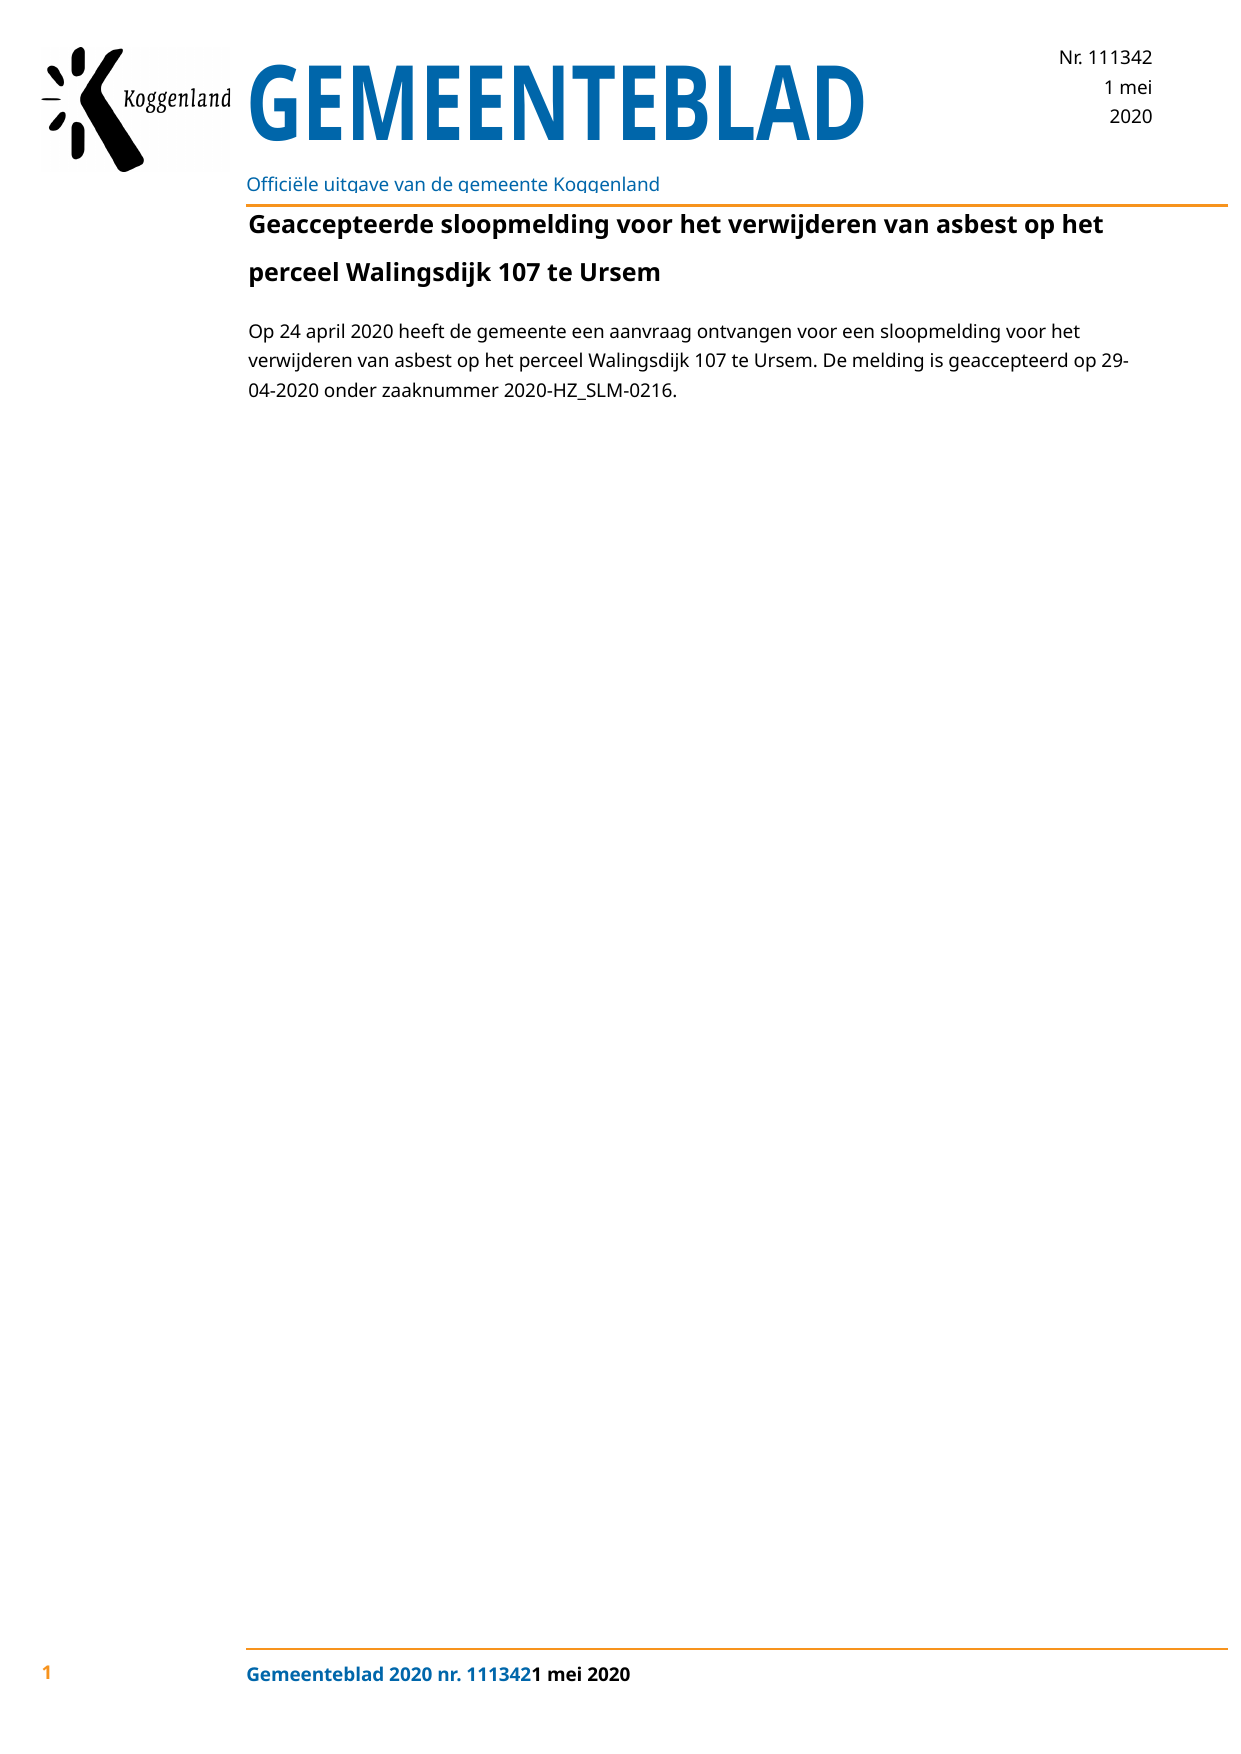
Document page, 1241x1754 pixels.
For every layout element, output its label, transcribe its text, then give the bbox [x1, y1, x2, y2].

text Op 24 april 2020 heeft de gemeente een aanvraag ontvangen voor een sloopmelding voor het verwijderen van asbest op het perceel Walingsdijk 107 te Ursem. De melding is geaccepteerd op 29-04-2020 onder zaaknummer 2020-HZ_SLM-0216. [248, 318, 1152, 403]
text Geaccepteerde sloopmelding voor het verwijderen van asbest op het perceel Walingsdijk 107 te Ursem [248, 207, 1152, 288]
picture [41, 47, 231, 172]
